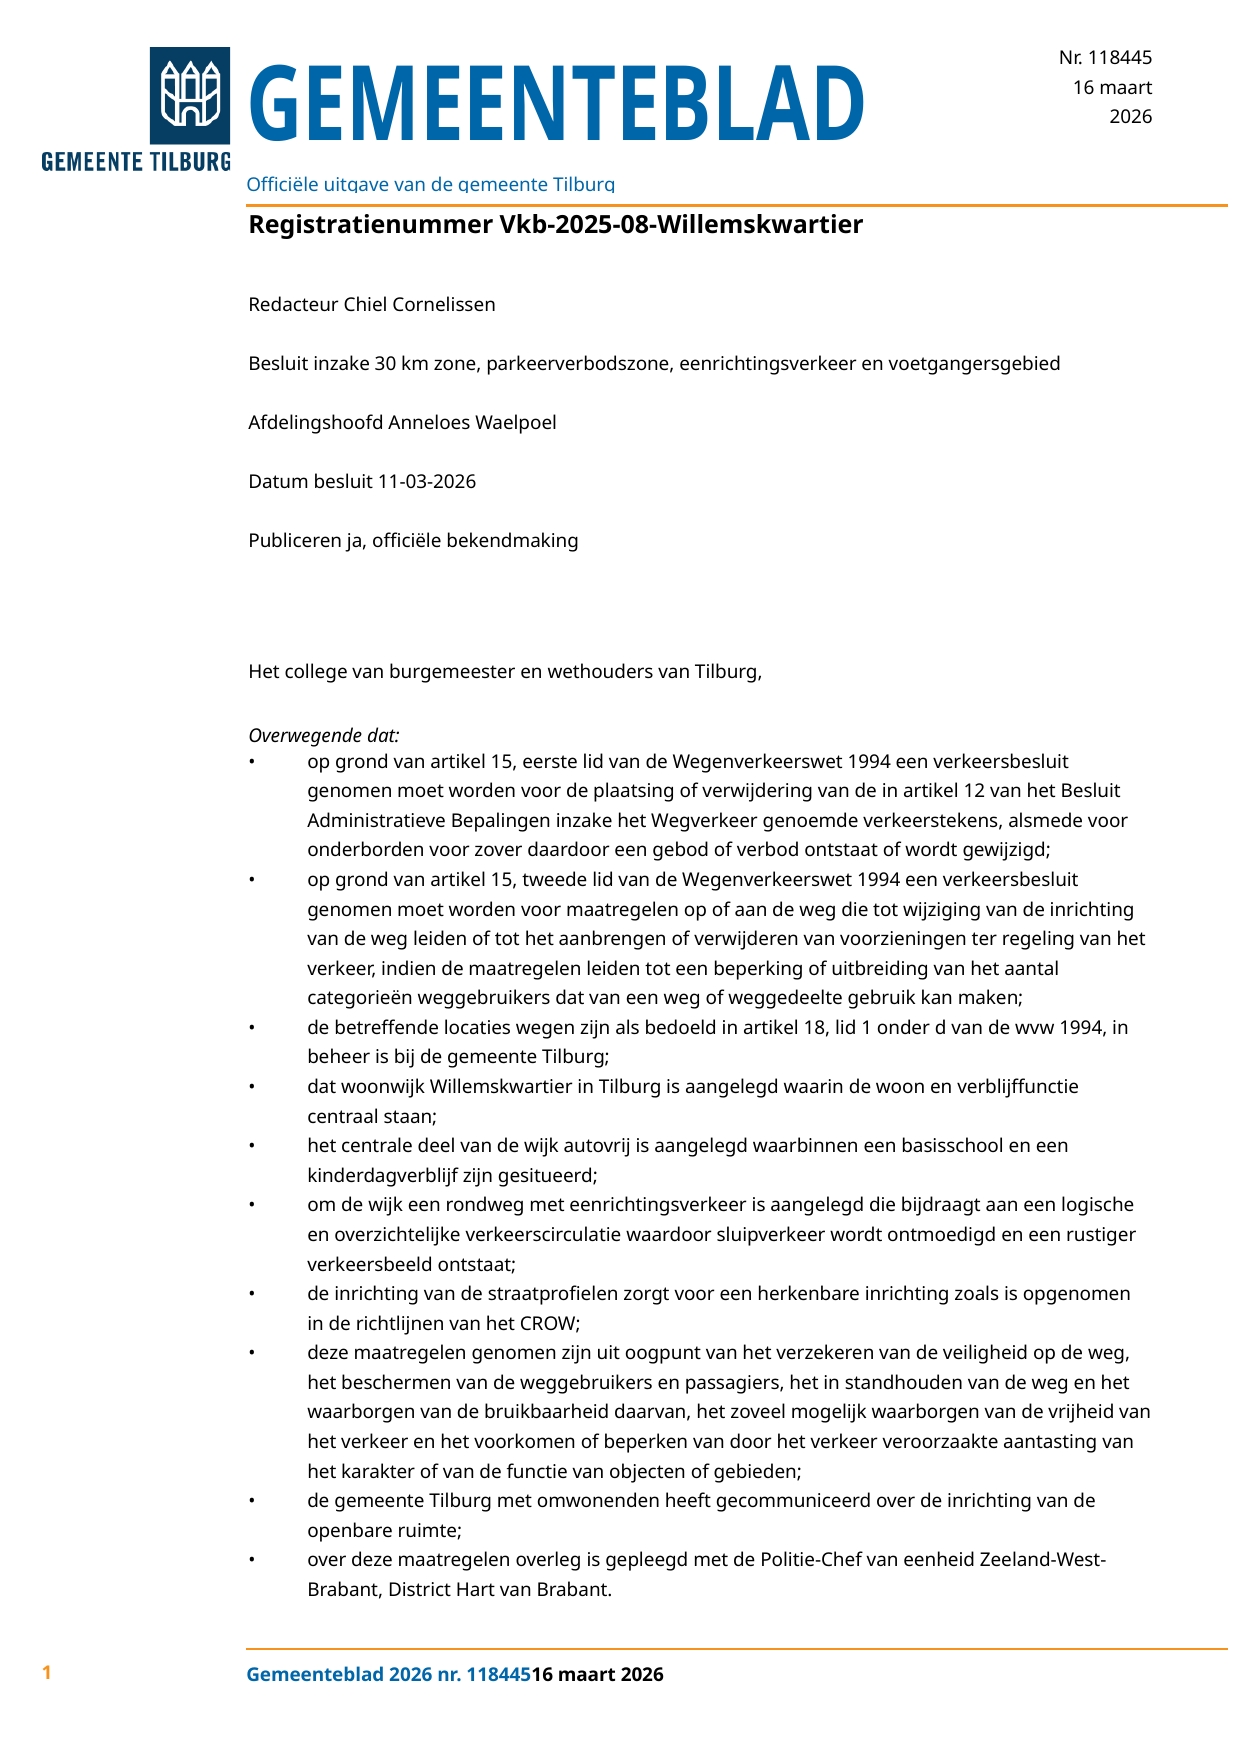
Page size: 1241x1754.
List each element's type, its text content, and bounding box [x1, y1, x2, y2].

list over deze maatregelen overleg is gepleegd met de Politie-Chef van eenheid Zeeland-West-Brabant, District Hart van Brabant. [248, 1547, 1152, 1602]
list de betreffende locaties wegen zijn als bedoeld in artikel 18, lid 1 onder d van de wvw 1994, in beheer is bij de gemeente Tilburg; [248, 1014, 1152, 1069]
list dat woonwijk Willemskwartier in Tilburg is aangelegd waarin de woon en verblijffunctie centraal staan; [248, 1073, 1152, 1128]
list om de wijk een rondweg met eenrichtingsverkeer is aangelegd die bijdraagt aan een logische en overzichtelijke verkeerscirculatie waardoor sluipverkeer wordt ontmoedigd en een rustiger verkeersbeeld ontstaat; [248, 1192, 1152, 1276]
list het centrale deel van de wijk autovrij is aangelegd waarbinnen een basisschool en een kinderdagverblijf zijn gesitueerd; [248, 1132, 1152, 1188]
text Besluit inzake 30 km zone, parkeerverbodszone, eenrichtingsverkeer en voetgangersgebied [248, 350, 1152, 376]
list op grond van artikel 15, tweede lid van de Wegenverkeerswet 1994 een verkeersbesluit genomen moet worden voor maatregelen op of aan de weg die tot wijziging van de inrichting van de weg leiden of tot het aanbrengen of verwijderen van voorzieningen ter regeling van het verkeer, indien de maatregelen leiden tot een beperking of uitbreiding van het aantal categorieën weggebruikers dat van een weg of weggedeelte gebruik kan maken; [248, 866, 1152, 1010]
picture [41, 47, 231, 172]
text Registratienummer Vkb-2025-08-Willemskwartier [248, 207, 1152, 241]
list de gemeente Tilburg met omwonenden heeft gecommuniceerd over de inrichting van de openbare ruimte; [248, 1487, 1152, 1543]
list op grond van artikel 15, eerste lid van de Wegenverkeerswet 1994 een verkeersbesluit genomen moet worden voor de plaatsing of verwijdering van de in artikel 12 van het Besluit Administratieve Bepalingen inzake het Wegverkeer genoemde verkeerstekens, alsmede voor onderborden voor zover daardoor een gebod of verbod ontstaat of wordt gewijzigd; [248, 748, 1152, 862]
text Datum besluit 11-03-2026 [248, 468, 1152, 494]
list deze maatregelen genomen zijn uit oogpunt van het verzekeren van de veiligheid op de weg, het beschermen van de weggebruikers en passagiers, het in standhouden van de weg en het waarborgen van de bruikbaarheid daarvan, het zoveel mogelijk waarborgen van de vrijheid van het verkeer en het voorkomen of beperken van door het verkeer veroorzaakte aantasting van het karakter of van de functie van objecten of gebieden; [248, 1339, 1152, 1483]
text Overwegende dat: [248, 722, 1152, 748]
text Het college van burgemeester en wethouders van Tilburg, [248, 658, 1152, 684]
text Redacteur Chiel Cornelissen [248, 291, 1152, 317]
text Publiceren ja, officiële bekendmaking [248, 528, 1152, 553]
list de inrichting van de straatprofielen zorgt voor een herkenbare inrichting zoals is opgenomen in de richtlijnen van het CROW; [248, 1280, 1152, 1336]
text Afdelingshoofd Anneloes Waelpoel [248, 409, 1152, 435]
